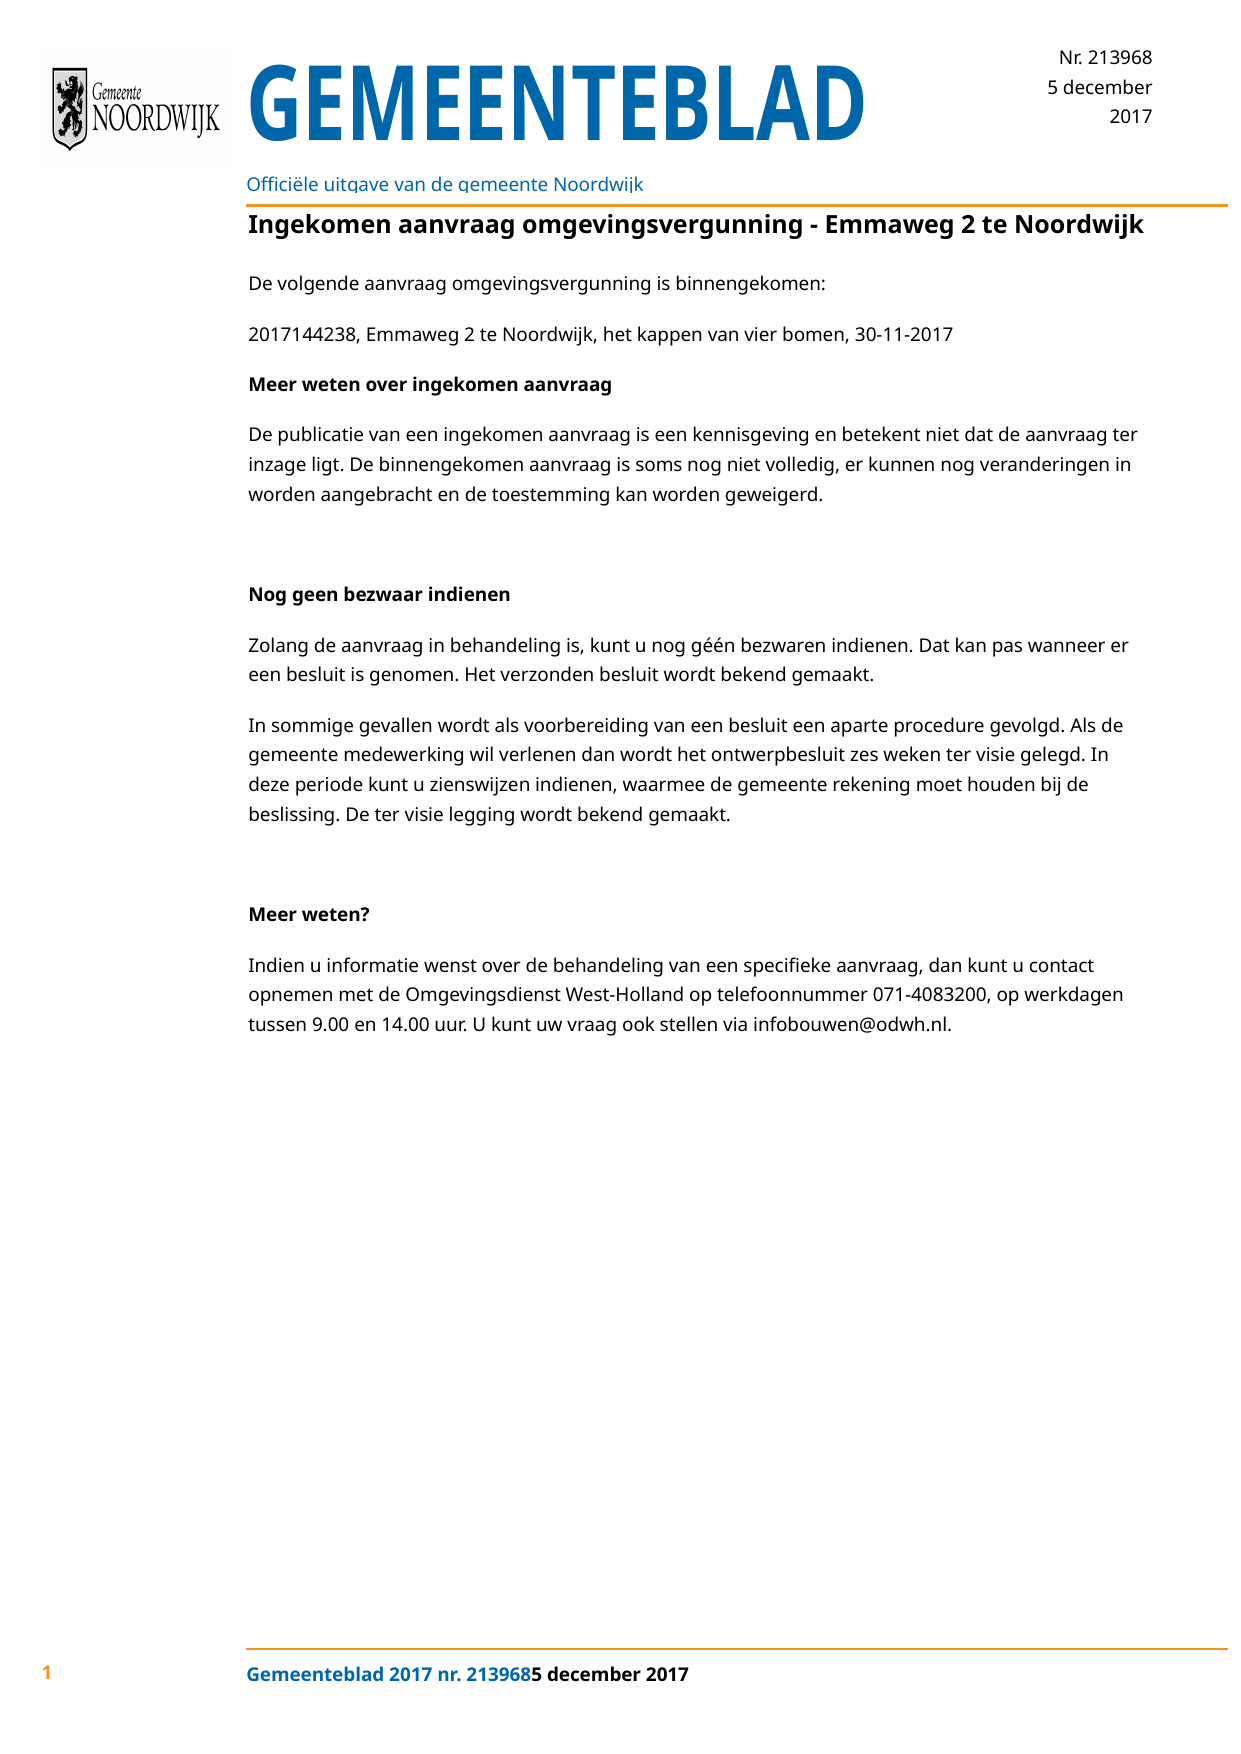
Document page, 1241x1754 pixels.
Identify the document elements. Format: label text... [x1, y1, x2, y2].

text Nog geen bezwaar indienen [248, 582, 1152, 607]
text De publicatie van een ingekomen aanvraag is een kennisgeving en betekent niet dat de aanvraag ter inzage ligt. De binnengekomen aanvraag is soms nog niet volledig, er kunnen nog veranderingen in worden aangebracht en de toestemming kan worden geweigerd. [248, 422, 1152, 506]
picture [41, 47, 231, 172]
text Indien u informatie wenst over de behandeling van een specifieke aanvraag, dan kunt u contact opnemen met de Omgevingsdienst West-Holland op telefoonnummer 071-4083200, op werkdagen tussen 9.00 en 14.00 uur. U kunt uw vraag ook stellen via infobouwen@odwh.nl. [248, 952, 1152, 1037]
text 2017144238, Emmaweg 2 te Noordwijk, het kappen van vier bomen, 30-11-2017 [248, 321, 1152, 346]
text Meer weten? [248, 902, 1152, 927]
text Ingekomen aanvraag omgevingsvergunning - Emmaweg 2 te Noordwijk [248, 207, 1152, 241]
text In sommige gevallen wordt als voorbereiding van een besluit een aparte procedure gevolgd. Als de gemeente medewerking wil verlenen dan wordt het ontwerpbesluit zes weken ter visie gelegd. In deze periode kunt u zienswijzen indienen, waarmee de gemeente rekening moet houden bij de beslissing. De ter visie legging wordt bekend gemaakt. [248, 712, 1152, 826]
text Zolang de aanvraag in behandeling is, kunt u nog géén bezwaren indienen. Dat kan pas wanneer er een besluit is genomen. Het verzonden besluit wordt bekend gemaakt. [248, 632, 1152, 687]
text De volgende aanvraag omgevingsvergunning is binnengekomen: [248, 270, 1152, 296]
text Meer weten over ingekomen aanvraag [248, 371, 1152, 397]
